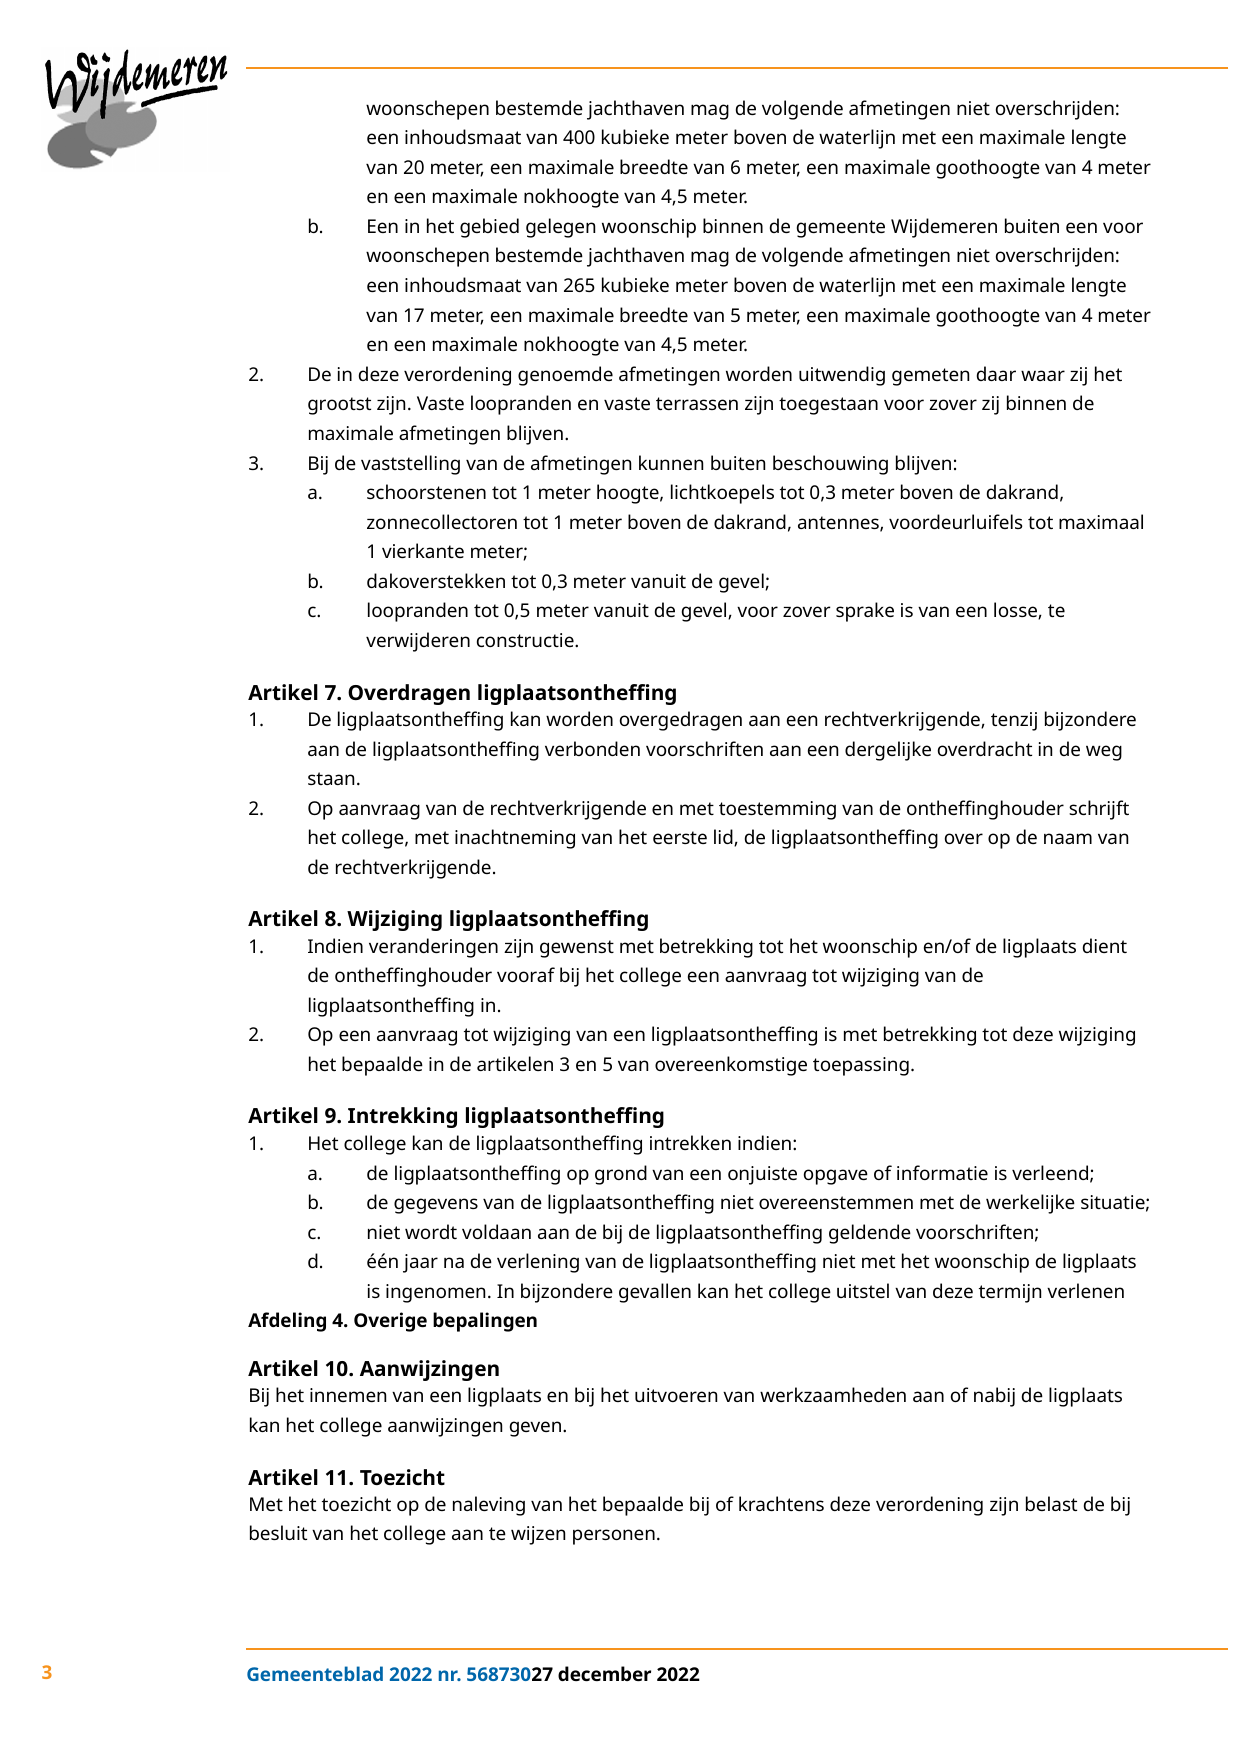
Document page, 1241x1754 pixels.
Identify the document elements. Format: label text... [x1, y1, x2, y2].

text Bij het innemen van een ligplaats en bij het uitvoeren van werkzaamheden aan of nabij de ligplaats kan het college aanwijzingen geven. [248, 1383, 1152, 1438]
list één jaar na de verlening van de ligplaatsontheffing niet met het woonschip de ligplaats is ingenomen. In bijzondere gevallen kan het college uitstel van deze termijn verlenen [307, 1248, 1152, 1304]
list woonschepen bestemde jachthaven mag de volgende afmetingen niet overschrijden: een inhoudsmaat van 400 kubieke meter boven de waterlijn met een maximale lengte van 20 meter, een maximale breedte van 6 meter, een maximale goothoogte van 4 meter en een maximale nokhoogte van 4,5 meter. [307, 95, 1152, 209]
list loopranden tot 0,5 meter vanuit de gevel, voor zover sprake is van een losse, te verwijderen constructie. [307, 598, 1152, 653]
list De ligplaatsontheffing kan worden overgedragen aan een rechtverkrijgende, tenzij bijzondere aan de ligplaatsontheffing verbonden voorschriften aan een dergelijke overdracht in de weg staan. [248, 706, 1152, 791]
list Bij de vaststelling van de afmetingen kunnen buiten beschouwing blijven: [248, 450, 1152, 476]
list dakoverstekken tot 0,3 meter vanuit de gevel; [307, 568, 1152, 594]
text Artikel 8. Wijziging ligplaatsontheffing [248, 904, 1152, 933]
text Afdeling 4. Overige bepalingen [248, 1308, 1152, 1333]
list de ligplaatsontheffing op grond van een onjuiste opgave of informatie is verleend; [307, 1160, 1152, 1185]
list Indien veranderingen zijn gewenst met betrekking tot het woonschip en/of de ligplaats dient de ontheffinghouder vooraf bij het college een aanvraag tot wijziging van de ligplaatsontheffing in. [248, 933, 1152, 1018]
list De in deze verordening genoemde afmetingen worden uitwendig gemeten daar waar zij het grootst zijn. Vaste loopranden en vaste terrassen zijn toegestaan voor zover zij binnen de maximale afmetingen blijven. [248, 361, 1152, 446]
list Op aanvraag van de rechtverkrijgende en met toestemming van de ontheffinghouder schrijft het college, met inachtneming van het eerste lid, de ligplaatsontheffing over op de naam van de rechtverkrijgende. [248, 795, 1152, 880]
list Op een aanvraag tot wijziging van een ligplaatsontheffing is met betrekking tot deze wijziging het bepaalde in de artikelen 3 en 5 van overeenkomstige toepassing. [248, 1022, 1152, 1077]
text Artikel 7. Overdragen ligplaatsontheffing [248, 678, 1152, 706]
text Artikel 9. Intrekking ligplaatsontheffing [248, 1102, 1152, 1130]
text Artikel 11. Toezicht [248, 1463, 1152, 1491]
list Het college kan de ligplaatsontheffing intrekken indien: [248, 1130, 1152, 1156]
list niet wordt voldaan aan de bij de ligplaatsontheffing geldende voorschriften; [307, 1219, 1152, 1244]
list de gegevens van de ligplaatsontheffing niet overeenstemmen met de werkelijke situatie; [307, 1189, 1152, 1215]
picture [41, 47, 231, 172]
list Een in het gebied gelegen woonschip binnen de gemeente Wijdemeren buiten een voor woonschepen bestemde jachthaven mag de volgende afmetingen niet overschrijden: een inhoudsmaat van 265 kubieke meter boven de waterlijn met een maximale lengte van 17 meter, een maximale breedte van 5 meter, een maximale goothoogte van 4 meter en een maximale nokhoogte van 4,5 meter. [307, 213, 1152, 357]
list schoorstenen tot 1 meter hoogte, lichtkoepels tot 0,3 meter boven de dakrand, zonnecollectoren tot 1 meter boven de dakrand, antennes, voordeurluifels tot maximaal 1 vierkante meter; [307, 479, 1152, 564]
text Artikel 10. Aanwijzingen [248, 1354, 1152, 1383]
text Met het toezicht op de naleving van het bepaalde bij of krachtens deze verordening zijn belast de bij besluit van het college aan te wijzen personen. [248, 1491, 1152, 1546]
